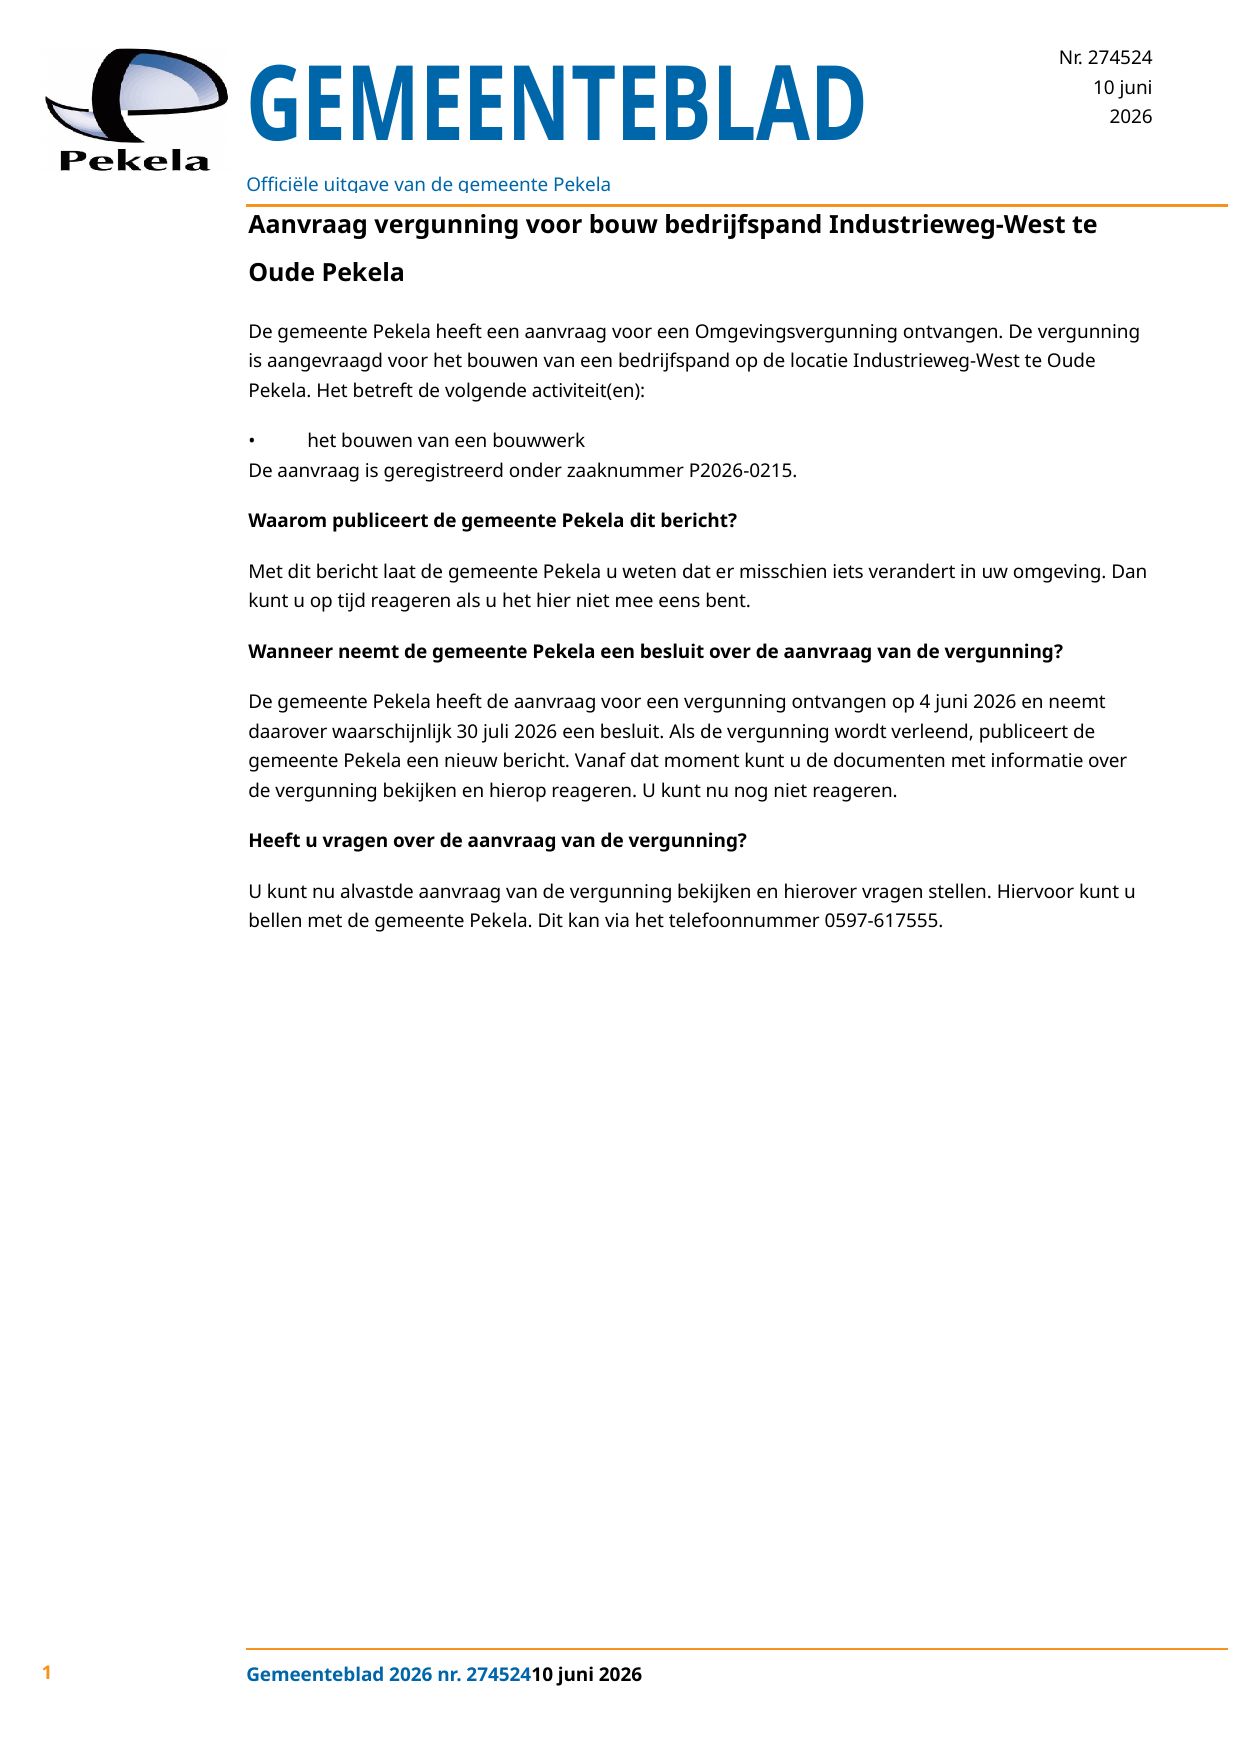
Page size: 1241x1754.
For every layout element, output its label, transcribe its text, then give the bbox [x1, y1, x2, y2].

text De gemeente Pekela heeft de aanvraag voor een vergunning ontvangen op 4 juni 2026 en neemt daarover waarschijnlijk 30 juli 2026 een besluit. Als de vergunning wordt verleend, publiceert de gemeente Pekela een nieuw bericht. Vanaf dat moment kunt u de documenten met informatie over de vergunning bekijken en hierop reageren. U kunt nu nog niet reageren. [248, 688, 1152, 803]
text De aanvraag is geregistreerd onder zaaknummer P2026-0215. [248, 457, 1152, 483]
picture [41, 47, 231, 172]
text Wanneer neemt de gemeente Pekela een besluit over de aanvraag van de vergunning? [248, 638, 1152, 664]
text Met dit bericht laat de gemeente Pekela u weten dat er misschien iets verandert in uw omgeving. Dan kunt u op tijd reageren als u het hier niet mee eens bent. [248, 558, 1152, 613]
text U kunt nu alvastde aanvraag van de vergunning bekijken en hierover vragen stellen. Hiervoor kunt u bellen met de gemeente Pekela. Dit kan via het telefoonnummer 0597-617555. [248, 878, 1152, 933]
text Heeft u vragen over de aanvraag van de vergunning? [248, 827, 1152, 853]
text Aanvraag vergunning voor bouw bedrijfspand Industrieweg-West te Oude Pekela [248, 207, 1152, 288]
list het bouwen van een bouwwerk [248, 427, 1152, 453]
text Waarom publiceert de gemeente Pekela dit bericht? [248, 507, 1152, 533]
text De gemeente Pekela heeft een aanvraag voor een Omgevingsvergunning ontvangen. De vergunning is aangevraagd voor het bouwen van een bedrijfspand op de locatie Industrieweg-West te Oude Pekela. Het betreft de volgende activiteit(en): [248, 318, 1152, 403]
